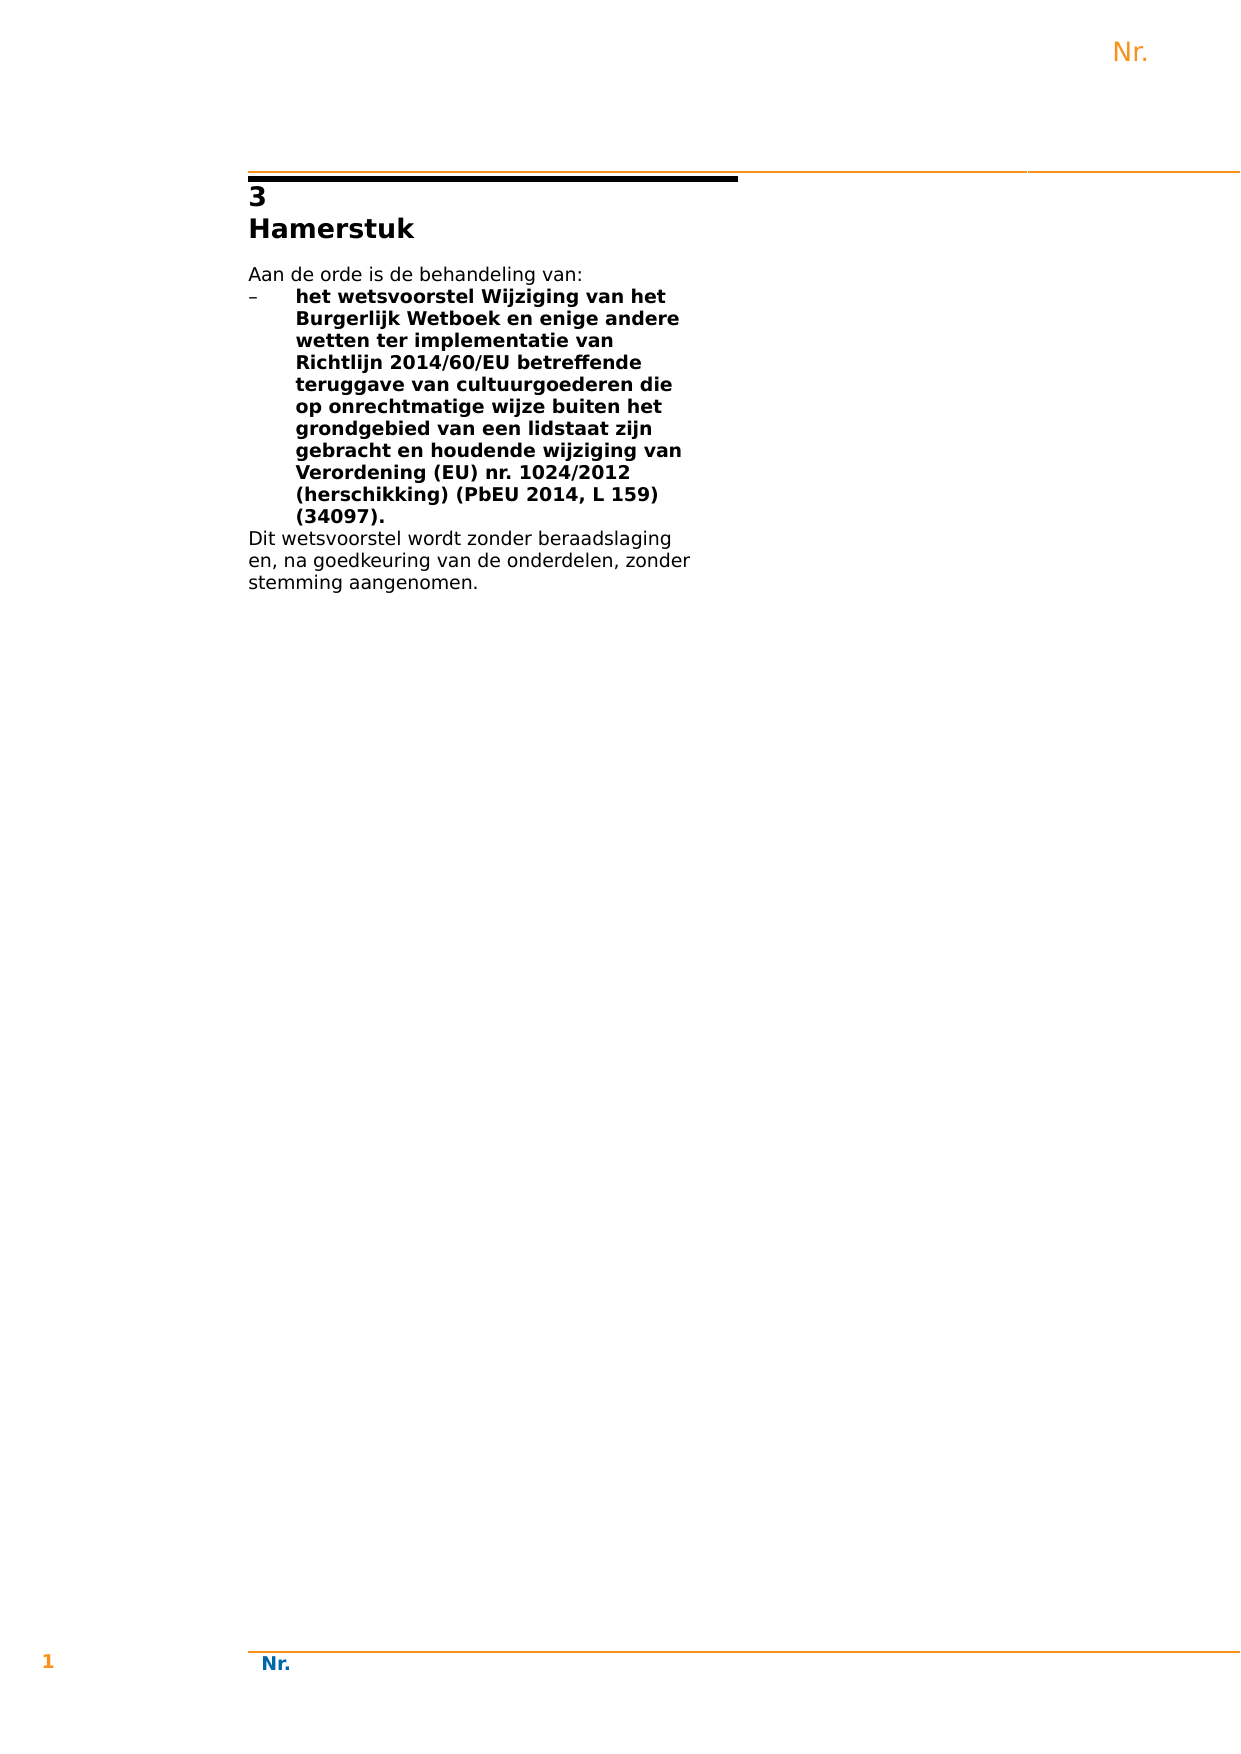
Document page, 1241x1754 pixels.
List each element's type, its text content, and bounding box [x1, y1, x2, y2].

title 3 Hamerstuk [248, 182, 691, 244]
list het wetsvoorstel Wijziging van het Burgerlijk Wetboek en enige andere wetten ter implementatie van Richtlijn 2014/60/EU betreffende teruggave van cultuurgoederen die op onrechtmatige wijze buiten het grondgebied van een lidstaat zijn gebracht en houdende wijziging van Verordening (EU) nr. 1024/2012 (herschikking) (PbEU 2014, L 159) (34097). [248, 286, 691, 528]
text Dit wetsvoorstel wordt zonder beraadslaging en, na goedkeuring van de onderdelen, zonder stemming aangenomen. [248, 528, 691, 594]
text Aan de orde is de behandeling van: [248, 264, 691, 286]
